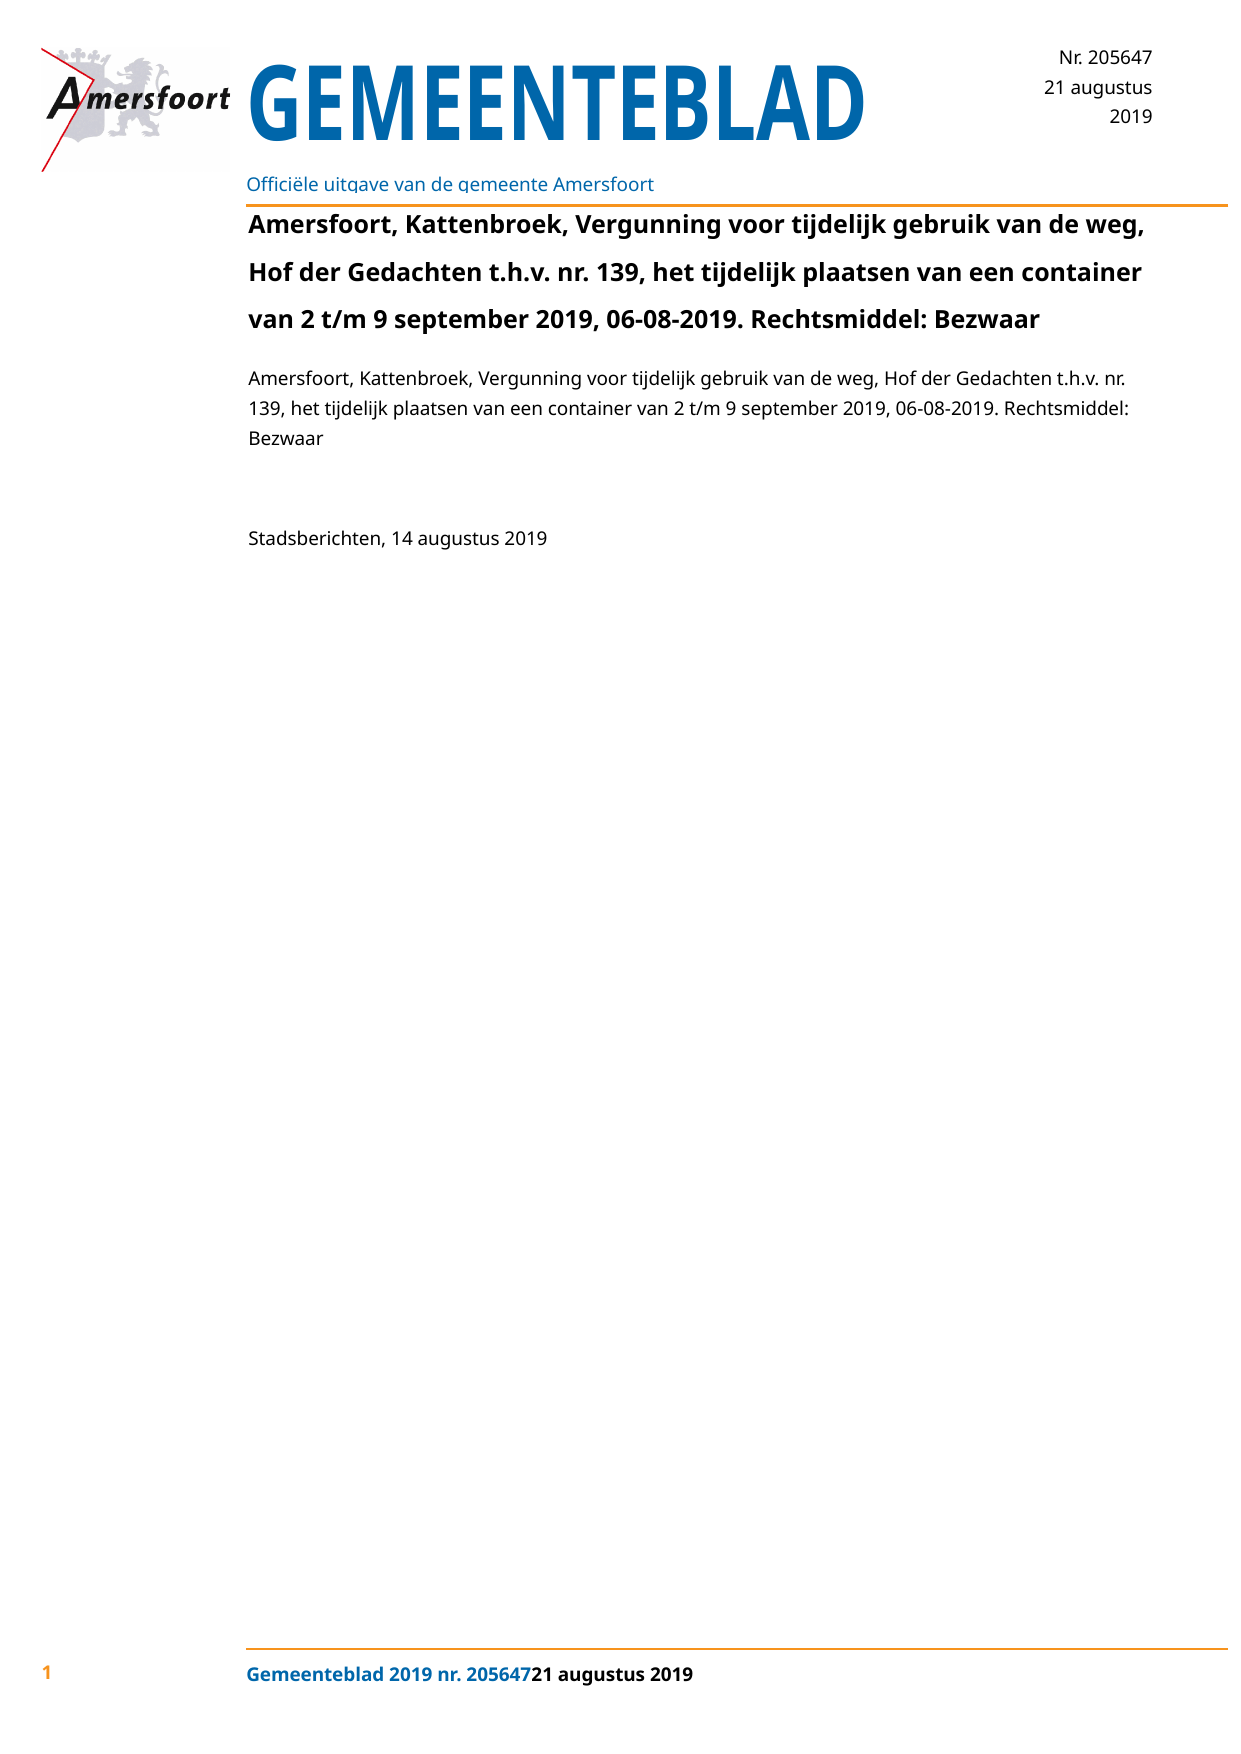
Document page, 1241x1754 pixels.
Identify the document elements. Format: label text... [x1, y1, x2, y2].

text Stadsberichten, 14 augustus 2019 [248, 526, 1152, 551]
text Amersfoort, Kattenbroek, Vergunning voor tijdelijk gebruik van de weg, Hof der Gedachten t.h.v. nr. 139, het tijdelijk plaatsen van een container van 2 t/m 9 september 2019, 06-08-2019. Rechtsmiddel: Bezwaar [248, 207, 1152, 336]
picture [41, 47, 231, 172]
text Amersfoort, Kattenbroek, Vergunning voor tijdelijk gebruik van de weg, Hof der Gedachten t.h.v. nr. 139, het tijdelijk plaatsen van een container van 2 t/m 9 september 2019, 06-08-2019. Rechtsmiddel: Bezwaar [248, 366, 1152, 450]
